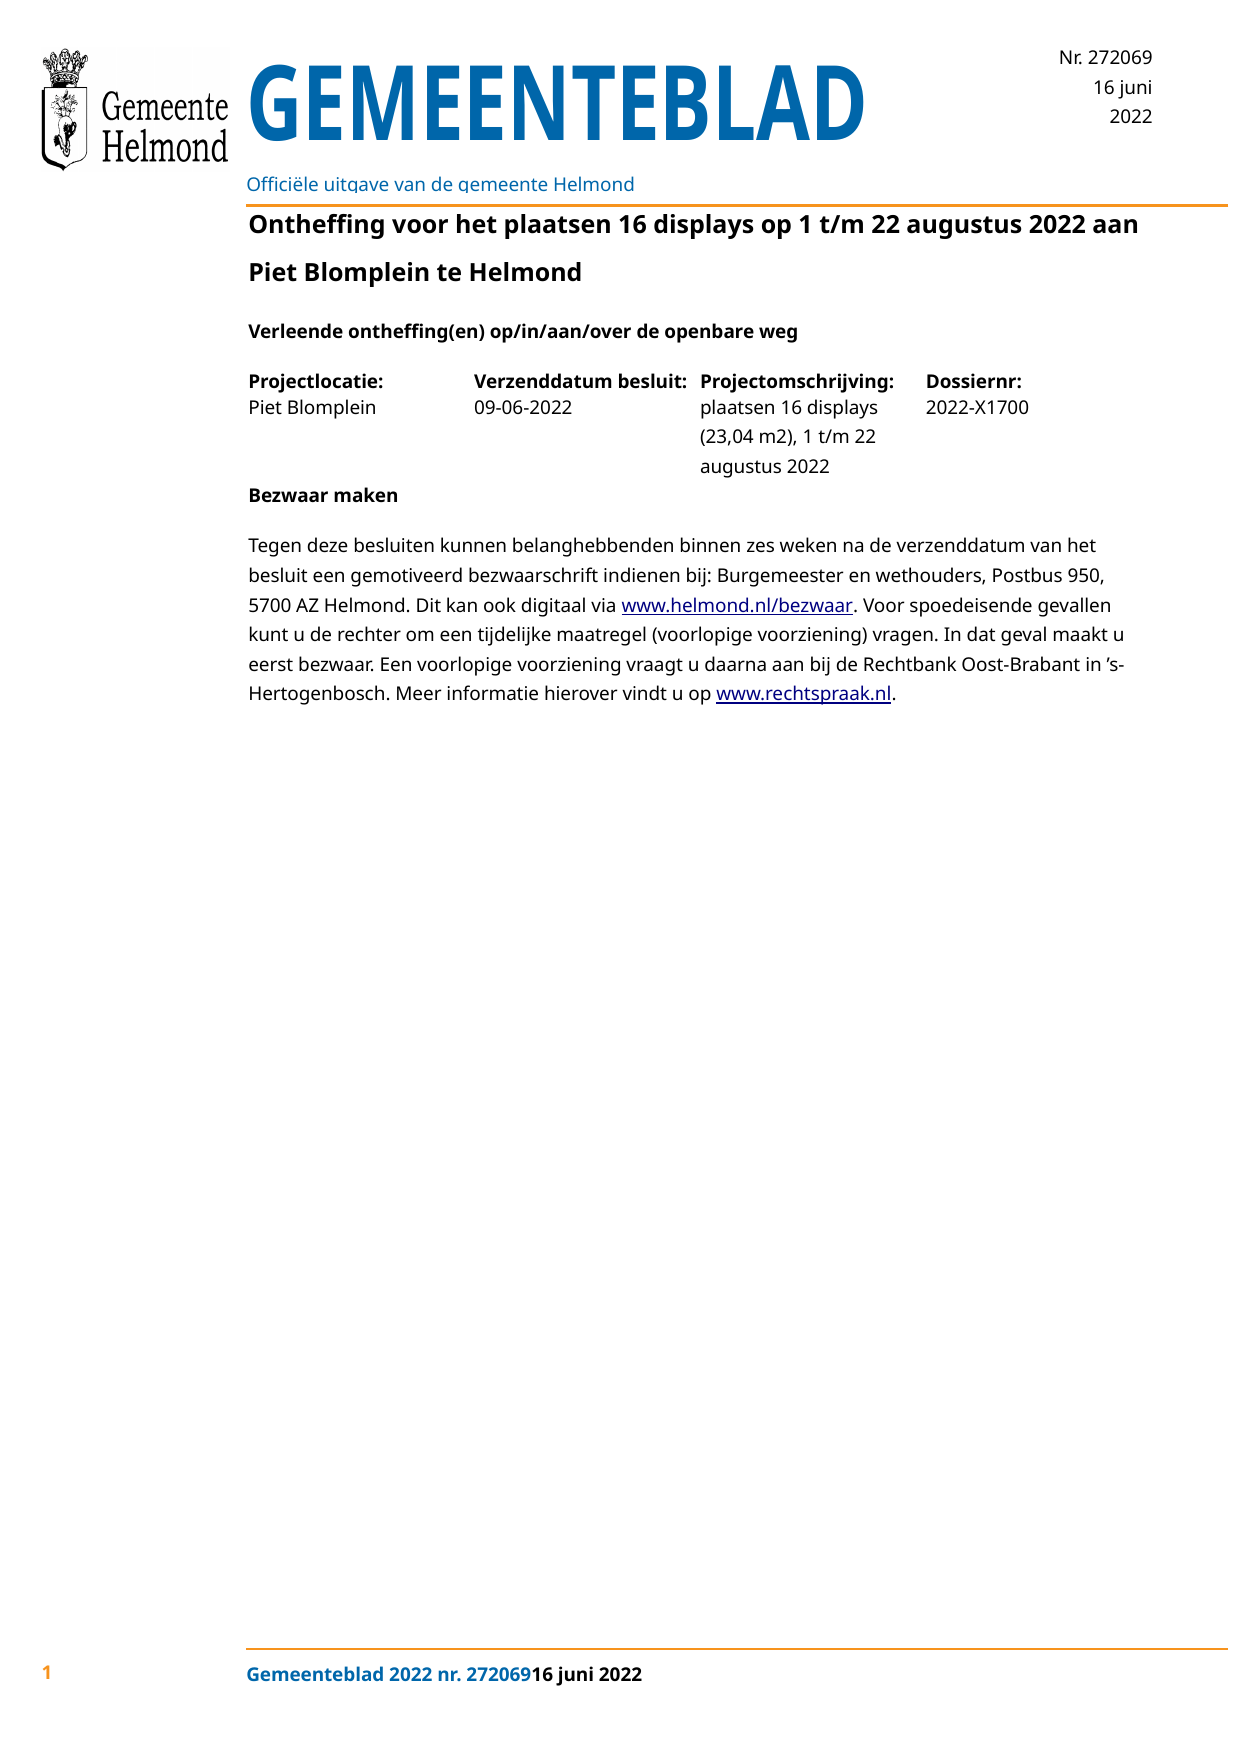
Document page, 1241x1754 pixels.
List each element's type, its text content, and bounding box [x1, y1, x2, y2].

picture [41, 47, 231, 172]
text Tegen deze besluiten kunnen belanghebbenden binnen zes weken na de verzenddatum van het besluit een gemotiveerd bezwaarschrift indienen bij: Burgemeester en wethouders, Postbus 950, 5700 AZ Helmond. Dit kan ook digitaal via www.helmond.nl/bezwaar. Voor spoedeisende gevallen kunt u de rechter om een tijdelijke maatregel (voorlopige voorziening) vragen. In dat geval maakt u eerst bezwaar. Een voorlopige voorziening vraagt u daarna aan bij de Rechtbank Oost-Brabant in ’s-Hertogenbosch. Meer informatie hierover vindt u op www.rechtspraak.nl. [248, 533, 1152, 706]
text Verleende ontheffing(en) op/in/aan/over de openbare weg [248, 318, 1152, 344]
table_header Verzenddatum besluit: [474, 369, 700, 394]
table_header Dossiernr: [926, 369, 1152, 394]
table_cell plaatsen 16 displays (23,04 m2), 1 t/m 22 augustus 2022 [700, 394, 926, 479]
table_header Projectlocatie: [248, 369, 474, 394]
text Bezwaar maken [248, 482, 1152, 508]
text Ontheffing voor het plaatsen 16 displays op 1 t/m 22 augustus 2022 aan Piet Blomplein te Helmond [248, 207, 1152, 288]
table_cell 2022-X1700 [926, 394, 1152, 479]
table_cell 09-06-2022 [474, 394, 700, 479]
table_header Projectomschrijving: [700, 369, 926, 394]
table_cell Piet Blomplein [248, 394, 474, 479]
